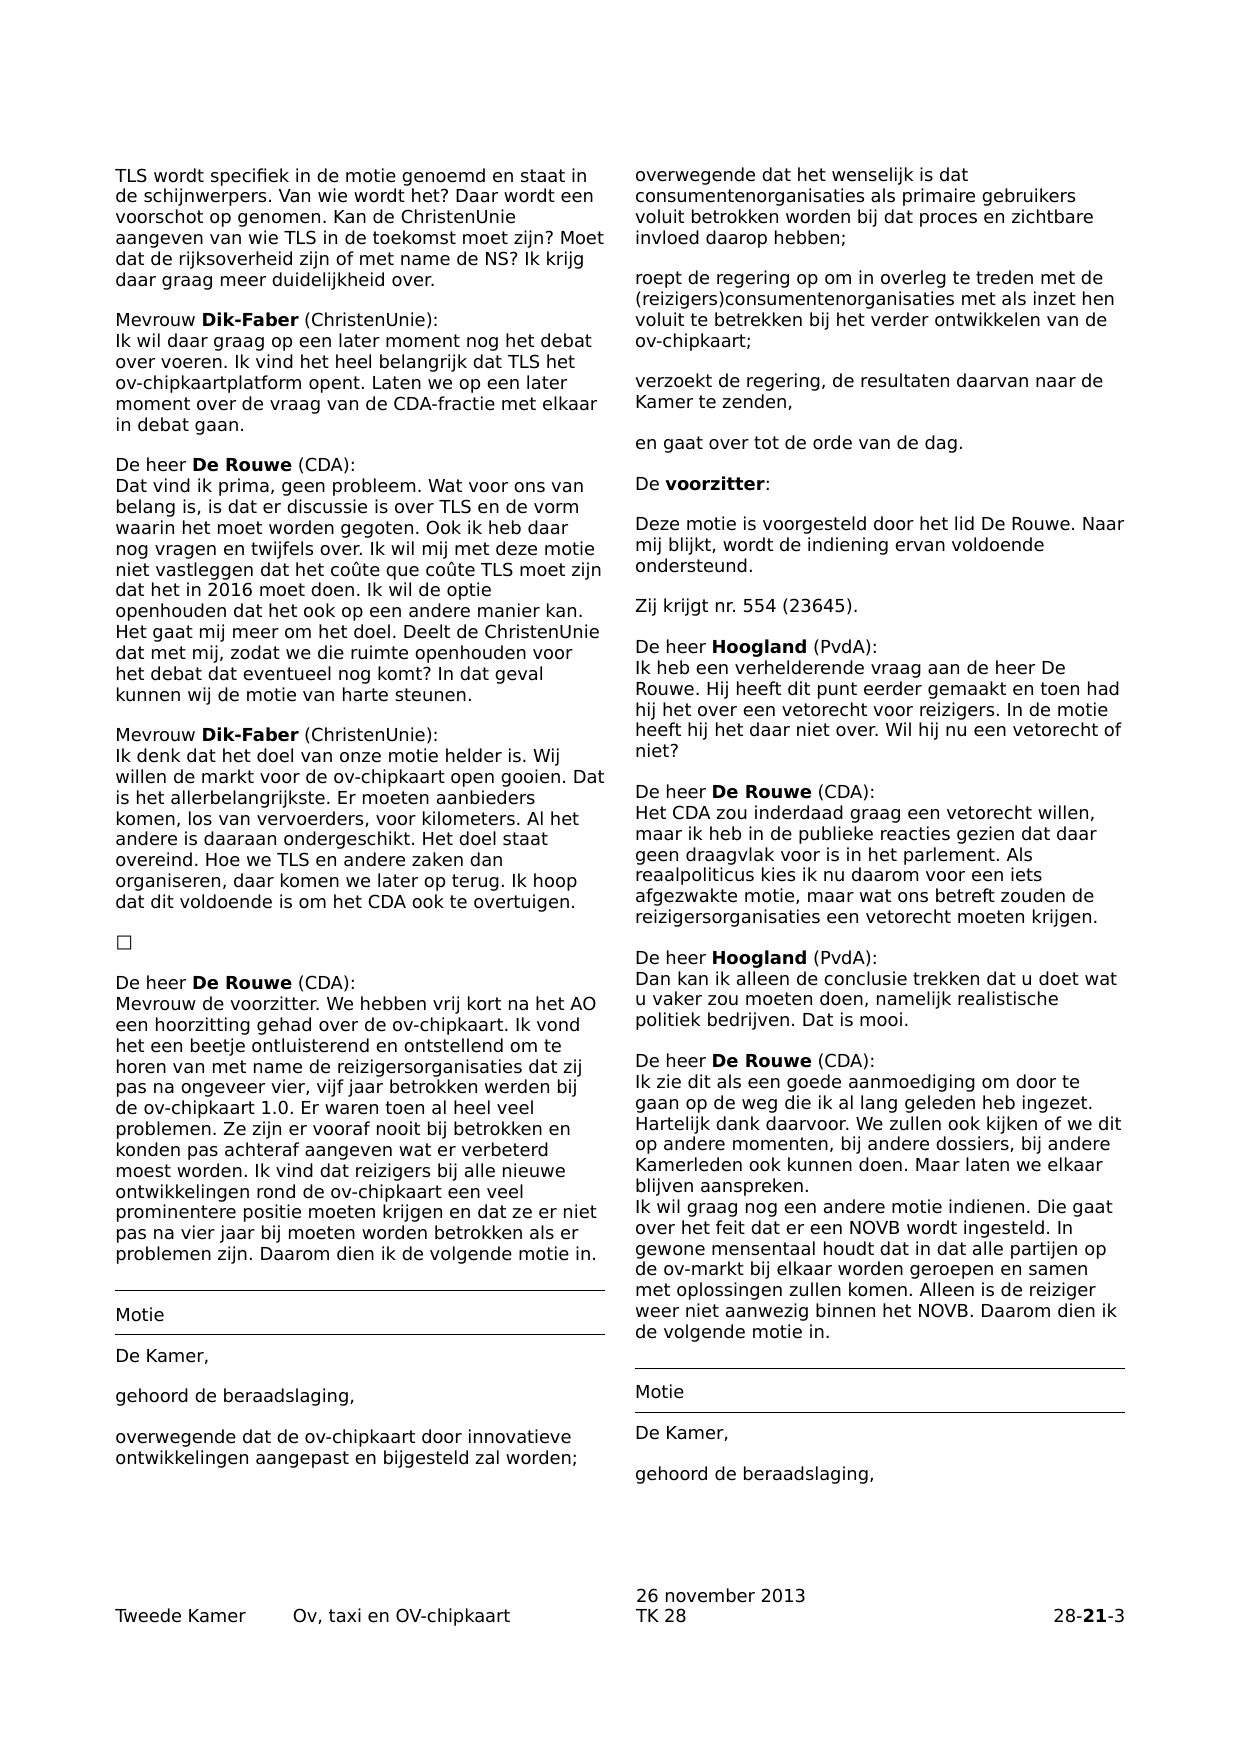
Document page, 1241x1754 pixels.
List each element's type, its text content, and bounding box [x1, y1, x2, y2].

text De heer De Rouwe (CDA): [635, 1051, 1125, 1072]
text Dat vind ik prima, geen probleem. Wat voor ons van belang is, is dat er discussie is over TLS en de vorm waarin het moet worden gegoten. Ook ik heb daar nog vragen en twijfels over. Ik wil mij met deze motie niet vastleggen dat het coûte que coûte TLS moet zijn dat het in 2016 moet doen. Ik wil de optie openhouden dat het ook op een andere manier kan. Het gaat mij meer om het doel. Deelt de ChristenUnie dat met mij, zodat we die ruimte openhouden voor het debat dat eventueel nog komt? In dat geval kunnen wij de motie van harte steunen. [115, 476, 605, 705]
text Deze motie is voorgesteld door het lid De Rouwe. Naar mij blijkt, wordt de indiening ervan voldoende ondersteund. [635, 514, 1125, 576]
text roept de regering op om in overleg te treden met de (reizigers)consumentenorganisaties met als inzet hen voluit te betrekken bij het verder ontwikkelen van de ov-chipkaart; [635, 268, 1125, 351]
text TLS wordt specifiek in de motie genoemd en staat in de schijnwerpers. Van wie wordt het? Daar wordt een voorschot op genomen. Kan de ChristenUnie aangeven van wie TLS in de toekomst moet zijn? Moet dat de rijksoverheid zijn of met name de NS? Ik krijg daar graag meer duidelijkheid over. [115, 165, 605, 290]
text De voorzitter: [635, 473, 1125, 494]
text Ik zie dit als een goede aanmoediging om door te gaan op de weg die ik al lang geleden heb ingezet. Hartelijk dank daarvoor. We zullen ook kijken of we dit op andere momenten, bij andere dossiers, bij andere Kamerleden ook kunnen doen. Maar laten we elkaar blijven aanspreken. [635, 1072, 1125, 1197]
text Mevrouw Dik-Faber (ChristenUnie): [115, 725, 605, 746]
text De heer Hoogland (PvdA): [635, 637, 1125, 658]
text overwegende dat de ov-chipkaart door innovatieve ontwikkelingen aangepast en bijgesteld zal worden; [115, 1427, 605, 1468]
text Ik wil graag nog een andere motie indienen. Die gaat over het feit dat er een NOVB wordt ingesteld. In gewone mensentaal houdt dat in dat alle partijen op de ov-markt bij elkaar worden geroepen en samen met oplossingen zullen komen. Alleen is de reiziger weer niet aanwezig binnen het NOVB. Daarom dien ik de volgende motie in. [635, 1197, 1125, 1342]
text De Kamer, [115, 1345, 605, 1366]
text verzoekt de regering, de resultaten daarvan naar de Kamer te zenden, [635, 371, 1125, 413]
text Mevrouw Dik-Faber (ChristenUnie): [115, 310, 605, 331]
text gehoord de beraadslaging, [115, 1386, 605, 1407]
text Ik denk dat het doel van onze motie helder is. Wij willen de markt voor de ov-chipkaart open gooien. Dat is het allerbelangrijkste. Er moeten aanbieders komen, los van vervoerders, voor kilometers. Al het andere is daaraan ondergeschikt. Het doel staat overeind. Hoe we TLS en andere zaken dan organiseren, daar komen we later op terug. Ik hoop dat dit voldoende is om het CDA ook te overtuigen. [115, 746, 605, 912]
text Mevrouw de voorzitter. We hebben vrij kort na het AO een hoorzitting gehad over de ov-chipkaart. Ik vond het een beetje ontluisterend en ontstellend om te horen van met name de reizigersorganisaties dat zij pas na ongeveer vier, vijf jaar betrokken werden bij de ov-chipkaart 1.0. Er waren toen al heel veel problemen. Ze zijn er vooraf nooit bij betrokken en konden pas achteraf aangeven wat er verbeterd moest worden. Ik vind dat reizigers bij alle nieuwe ontwikkelingen rond de ov-chipkaart een veel prominentere positie moeten krijgen en dat ze er niet pas na vier jaar bij moeten worden betrokken als er problemen zijn. Daarom dien ik de volgende motie in. [115, 994, 605, 1265]
text De Kamer, [635, 1423, 1125, 1444]
text ⬜ [115, 932, 605, 953]
text overwegende dat het wenselijk is dat consumentenorganisaties als primaire gebruikers voluit betrokken worden bij dat proces en zichtbare invloed daarop hebben; [635, 165, 1125, 248]
text Ik wil daar graag op een later moment nog het debat over voeren. Ik vind het heel belangrijk dat TLS het ov-chipkaartplatform opent. Laten we op een later moment over de vraag van de CDA-fractie met elkaar in debat gaan. [115, 331, 605, 435]
text Motie [635, 1382, 1125, 1403]
text De heer Hoogland (PvdA): [635, 948, 1125, 968]
text Zij krijgt nr. 554 (23645). [635, 596, 1125, 617]
text De heer De Rouwe (CDA): [115, 973, 605, 994]
text De heer De Rouwe (CDA): [635, 782, 1125, 803]
text De heer De Rouwe (CDA): [115, 455, 605, 476]
text en gaat over tot de orde van de dag. [635, 433, 1125, 453]
text Het CDA zou inderdaad graag een vetorecht willen, maar ik heb in de publieke reacties gezien dat daar geen draagvlak voor is in het parlement. Als reaalpoliticus kies ik nu daarom voor een iets afgezwakte motie, maar wat ons betreft zouden de reizigersorganisaties een vetorecht moeten krijgen. [635, 803, 1125, 928]
text gehoord de beraadslaging, [635, 1464, 1125, 1484]
text Dan kan ik alleen de conclusie trekken dat u doet wat u vaker zou moeten doen, namelijk realistische politiek bedrijven. Dat is mooi. [635, 968, 1125, 1031]
text Motie [115, 1305, 605, 1325]
text Ik heb een verhelderende vraag aan de heer De Rouwe. Hij heeft dit punt eerder gemaakt en toen had hij het over een vetorecht voor reizigers. In de motie heeft hij het daar niet over. Wil hij nu een vetorecht of niet? [635, 658, 1125, 762]
